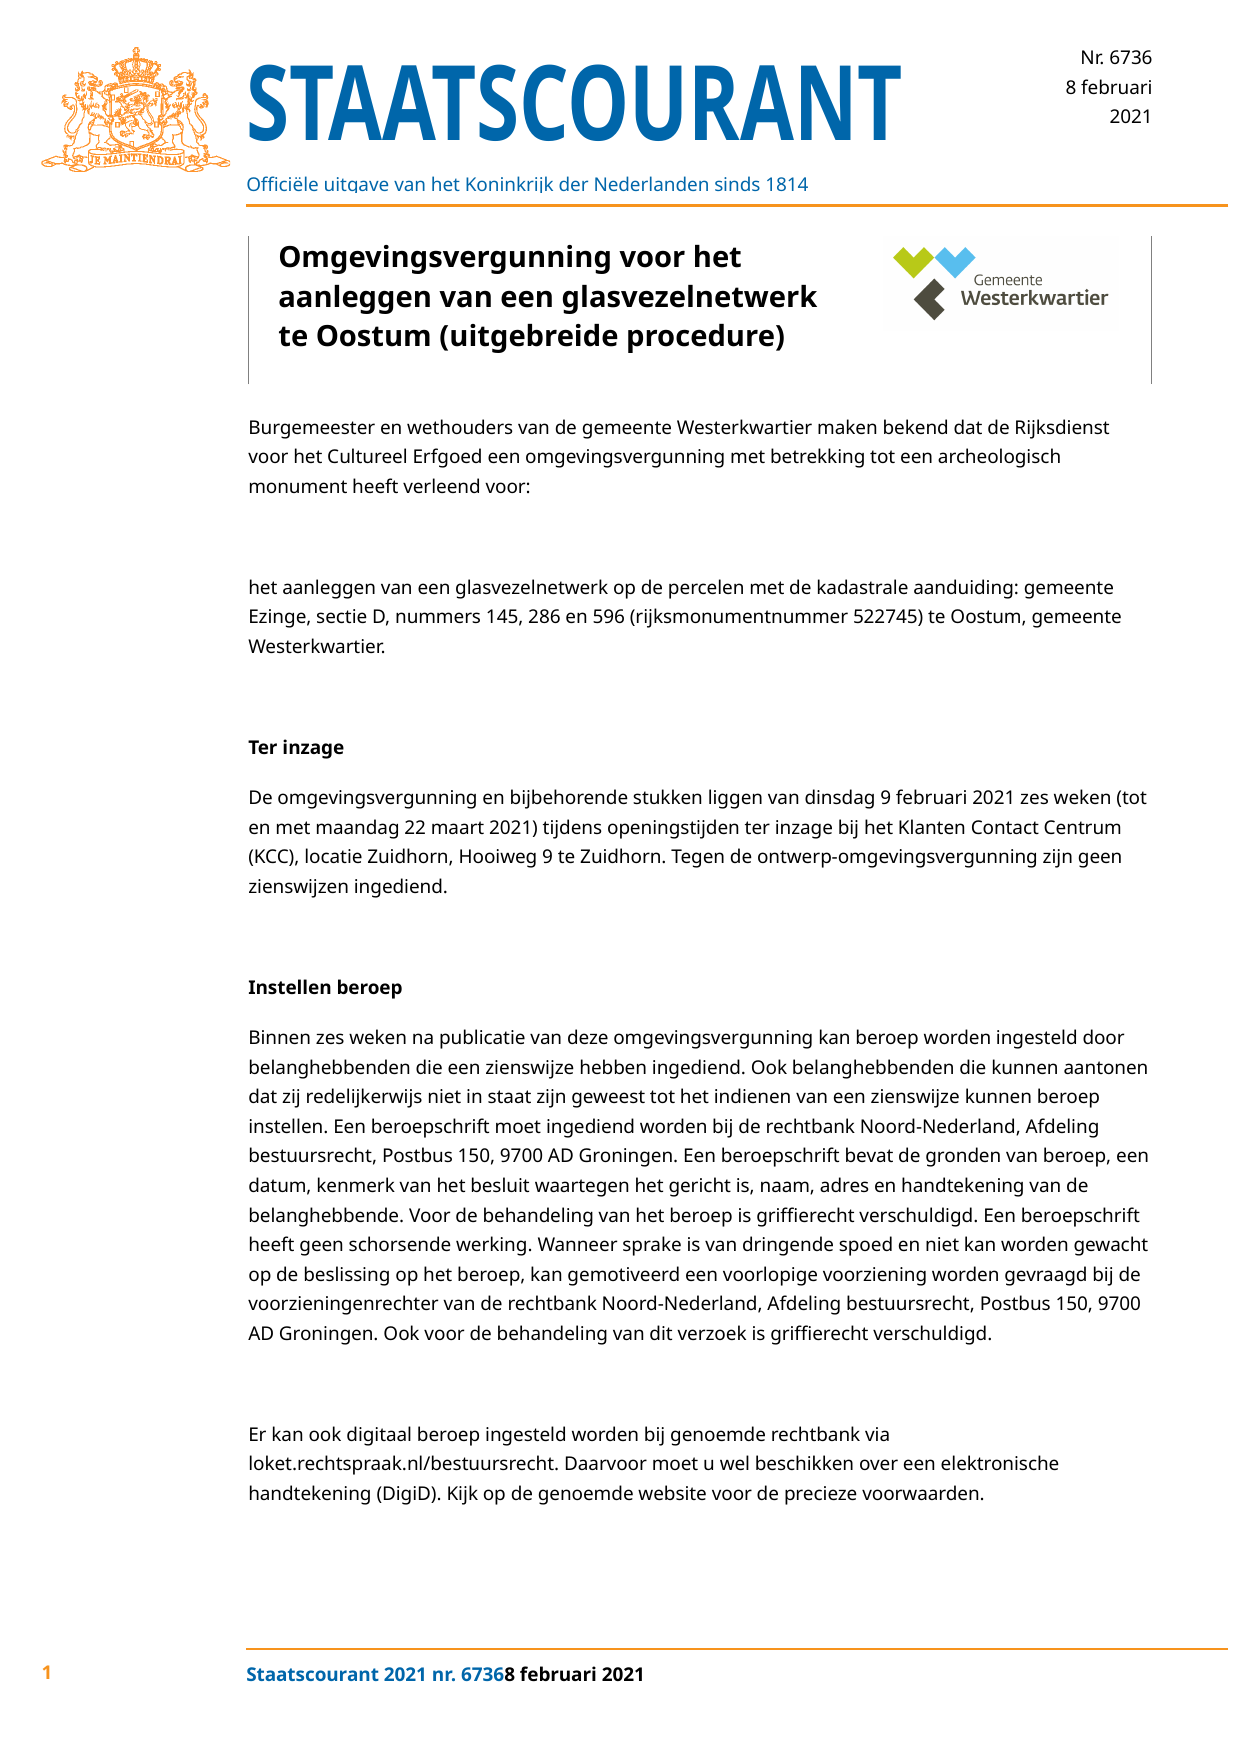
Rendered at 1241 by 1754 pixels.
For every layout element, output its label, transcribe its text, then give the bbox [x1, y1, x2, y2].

text De omgevingsvergunning en bijbehorende stukken liggen van dinsdag 9 februari 2021 zes weken (tot en met maandag 22 maart 2021) tijdens openingstijden ter inzage bij het Klanten Contact Centrum (KCC), locatie Zuidhorn, Hooiweg 9 te Zuidhorn. Tegen de ontwerp-omgevingsvergunning zijn geen zienswijzen ingediend. [248, 784, 1152, 899]
text Er kan ook digitaal beroep ingesteld worden bij genoemde rechtbank via loket.rechtspraak.nl/bestuursrecht. Daarvoor moet u wel beschikken over een elektronische handtekening (DigiD). Kijk op de genoemde website voor de precieze voorwaarden. [248, 1421, 1152, 1506]
picture [41, 47, 231, 172]
text Burgemeester en wethouders van de gemeente Westerkwartier maken bekend dat de Rijksdienst voor het Cultureel Erfgoed een omgevingsvergunning met betrekking tot een archeologisch monument heeft verleend voor: [248, 414, 1152, 499]
table_header [850, 236, 1151, 384]
text Ter inzage [248, 734, 1152, 760]
text het aanleggen van een glasvezelnetwerk op de percelen met de kadastrale aanduiding: gemeente Ezinge, sectie D, nummers 145, 286 en 596 (rijksmonumentnummer 522745) te Oostum, gemeente Westerkwartier. [248, 574, 1152, 659]
table_header Omgevingsvergunning voor het aanleggen van een glasvezelnetwerk te Oostum (uitgebreide procedure) [249, 236, 850, 384]
text Binnen zes weken na publicatie van deze omgevingsvergunning kan beroep worden ingesteld door belanghebbenden die een zienswijze hebben ingediend. Ook belanghebbenden die kunnen aantonen dat zij redelijkerwijs niet in staat zijn geweest tot het indienen van een zienswijze kunnen beroep instellen. Een beroepschrift moet ingediend worden bij de rechtbank Noord-Nederland, Afdeling bestuursrecht, Postbus 150, 9700 AD Groningen. Een beroepschrift bevat de gronden van beroep, een datum, kenmerk van het besluit waartegen het gericht is, naam, adres en handtekening van de belanghebbende. Voor de behandeling van het beroep is griffierecht verschuldigd. Een beroepschrift heeft geen schorsende werking. Wanneer sprake is van dringende spoed en niet kan worden gewacht op de beslissing op het beroep, kan gemotiveerd een voorlopige voorziening worden gevraagd bij de voorzieningenrechter van de rechtbank Noord-Nederland, Afdeling bestuursrecht, Postbus 150, 9700 AD Groningen. Ook voor de behandeling van dit verzoek is griffierecht verschuldigd. [248, 1024, 1152, 1346]
picture [882, 236, 1119, 331]
text Instellen beroep [248, 974, 1152, 1000]
